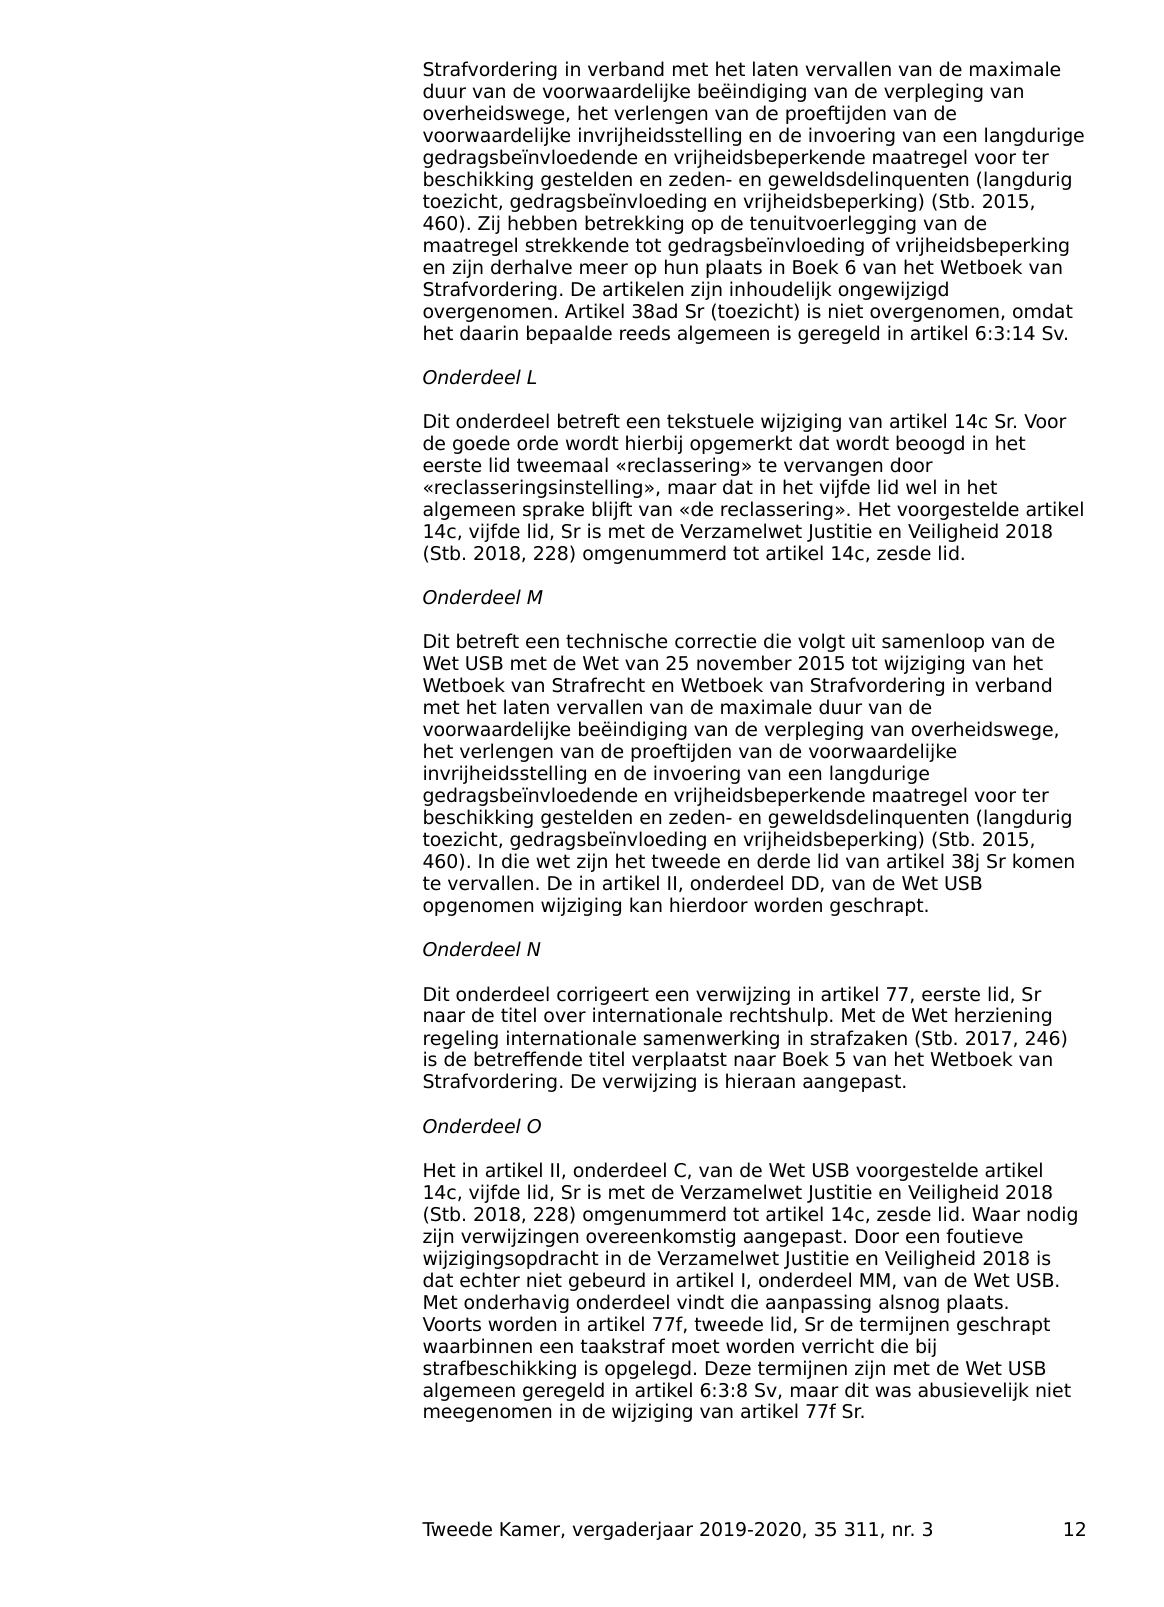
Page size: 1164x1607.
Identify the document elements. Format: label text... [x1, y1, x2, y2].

text Dit betreft een technische correctie die volgt uit samenloop van de Wet USB met de Wet van 25 november 2015 tot wijziging van het Wetboek van Strafrecht en Wetboek van Strafvordering in verband met het laten vervallen van de maximale duur van de voorwaardelijke beëindiging van de verpleging van overheidswege, het verlengen van de proeftijden van de voorwaardelijke invrijheidsstelling en de invoering van een langdurige gedragsbeïnvloedende en vrijheidsbeperkende maatregel voor ter beschikking gestelden en zeden- en geweldsdelinquenten (langdurig toezicht, gedragsbeïnvloeding en vrijheidsbeperking) (Stb. 2015, 460). In die wet zijn het tweede en derde lid van artikel 38j Sr komen te vervallen. De in artikel II, onderdeel DD, van de Wet USB opgenomen wijziging kan hierdoor worden geschrapt. [422, 631, 1087, 917]
text Dit onderdeel betreft een tekstuele wijziging van artikel 14c Sr. Voor de goede orde wordt hierbij opgemerkt dat wordt beoogd in het eerste lid tweemaal «reclassering» te vervangen door «reclasseringsinstelling», maar dat in het vijfde lid wel in het algemeen sprake blijft van «de reclassering». Het voorgestelde artikel 14c, vijfde lid, Sr is met de Verzamelwet Justitie en Veiligheid 2018 (Stb. 2018, 228) omgenummerd tot artikel 14c, zesde lid. [422, 411, 1087, 565]
subtitle Onderdeel N [422, 939, 1087, 961]
text Het in artikel II, onderdeel C, van de Wet USB voorgestelde artikel 14c, vijfde lid, Sr is met de Verzamelwet Justitie en Veiligheid 2018 (Stb. 2018, 228) omgenummerd tot artikel 14c, zesde lid. Waar nodig zijn verwijzingen overeenkomstig aangepast. Door een foutieve wijzigingsopdracht in de Verzamelwet Justitie en Veiligheid 2018 is dat echter niet gebeurd in artikel I, onderdeel MM, van de Wet USB. Met onderhavig onderdeel vindt die aanpassing alsnog plaats. [422, 1160, 1087, 1313]
text Voorts worden in artikel 77f, tweede lid, Sr de termijnen geschrapt waarbinnen een taakstraf moet worden verricht die bij strafbeschikking is opgelegd. Deze termijnen zijn met de Wet USB algemeen geregeld in artikel 6:3:8 Sv, maar dit was abusievelijk niet meegenomen in de wijziging van artikel 77f Sr. [422, 1313, 1087, 1423]
text Strafvordering in verband met het laten vervallen van de maximale duur van de voorwaardelijke beëindiging van de verpleging van overheidswege, het verlengen van de proeftijden van de voorwaardelijke invrijheidsstelling en de invoering van een langdurige gedragsbeïnvloedende en vrijheidsbeperkende maatregel voor ter beschikking gestelden en zeden- en geweldsdelinquenten (langdurig toezicht, gedragsbeïnvloeding en vrijheidsbeperking) (Stb. 2015, 460). Zij hebben betrekking op de tenuitvoerlegging van de maatregel strekkende tot gedragsbeïnvloeding of vrijheidsbeperking en zijn derhalve meer op hun plaats in Boek 6 van het Wetboek van Strafvordering. De artikelen zijn inhoudelijk ongewijzigd overgenomen. Artikel 38ad Sr (toezicht) is niet overgenomen, omdat het daarin bepaalde reeds algemeen is geregeld in artikel 6:3:14 Sv. [422, 59, 1087, 345]
text Dit onderdeel corrigeert een verwijzing in artikel 77, eerste lid, Sr naar de titel over internationale rechtshulp. Met de Wet herziening regeling internationale samenwerking in strafzaken (Stb. 2017, 246) is de betreffende titel verplaatst naar Boek 5 van het Wetboek van Strafvordering. De verwijzing is hieraan aangepast. [422, 983, 1087, 1093]
subtitle Onderdeel O [422, 1116, 1087, 1137]
subtitle Onderdeel L [422, 367, 1087, 389]
subtitle Onderdeel M [422, 587, 1087, 609]
